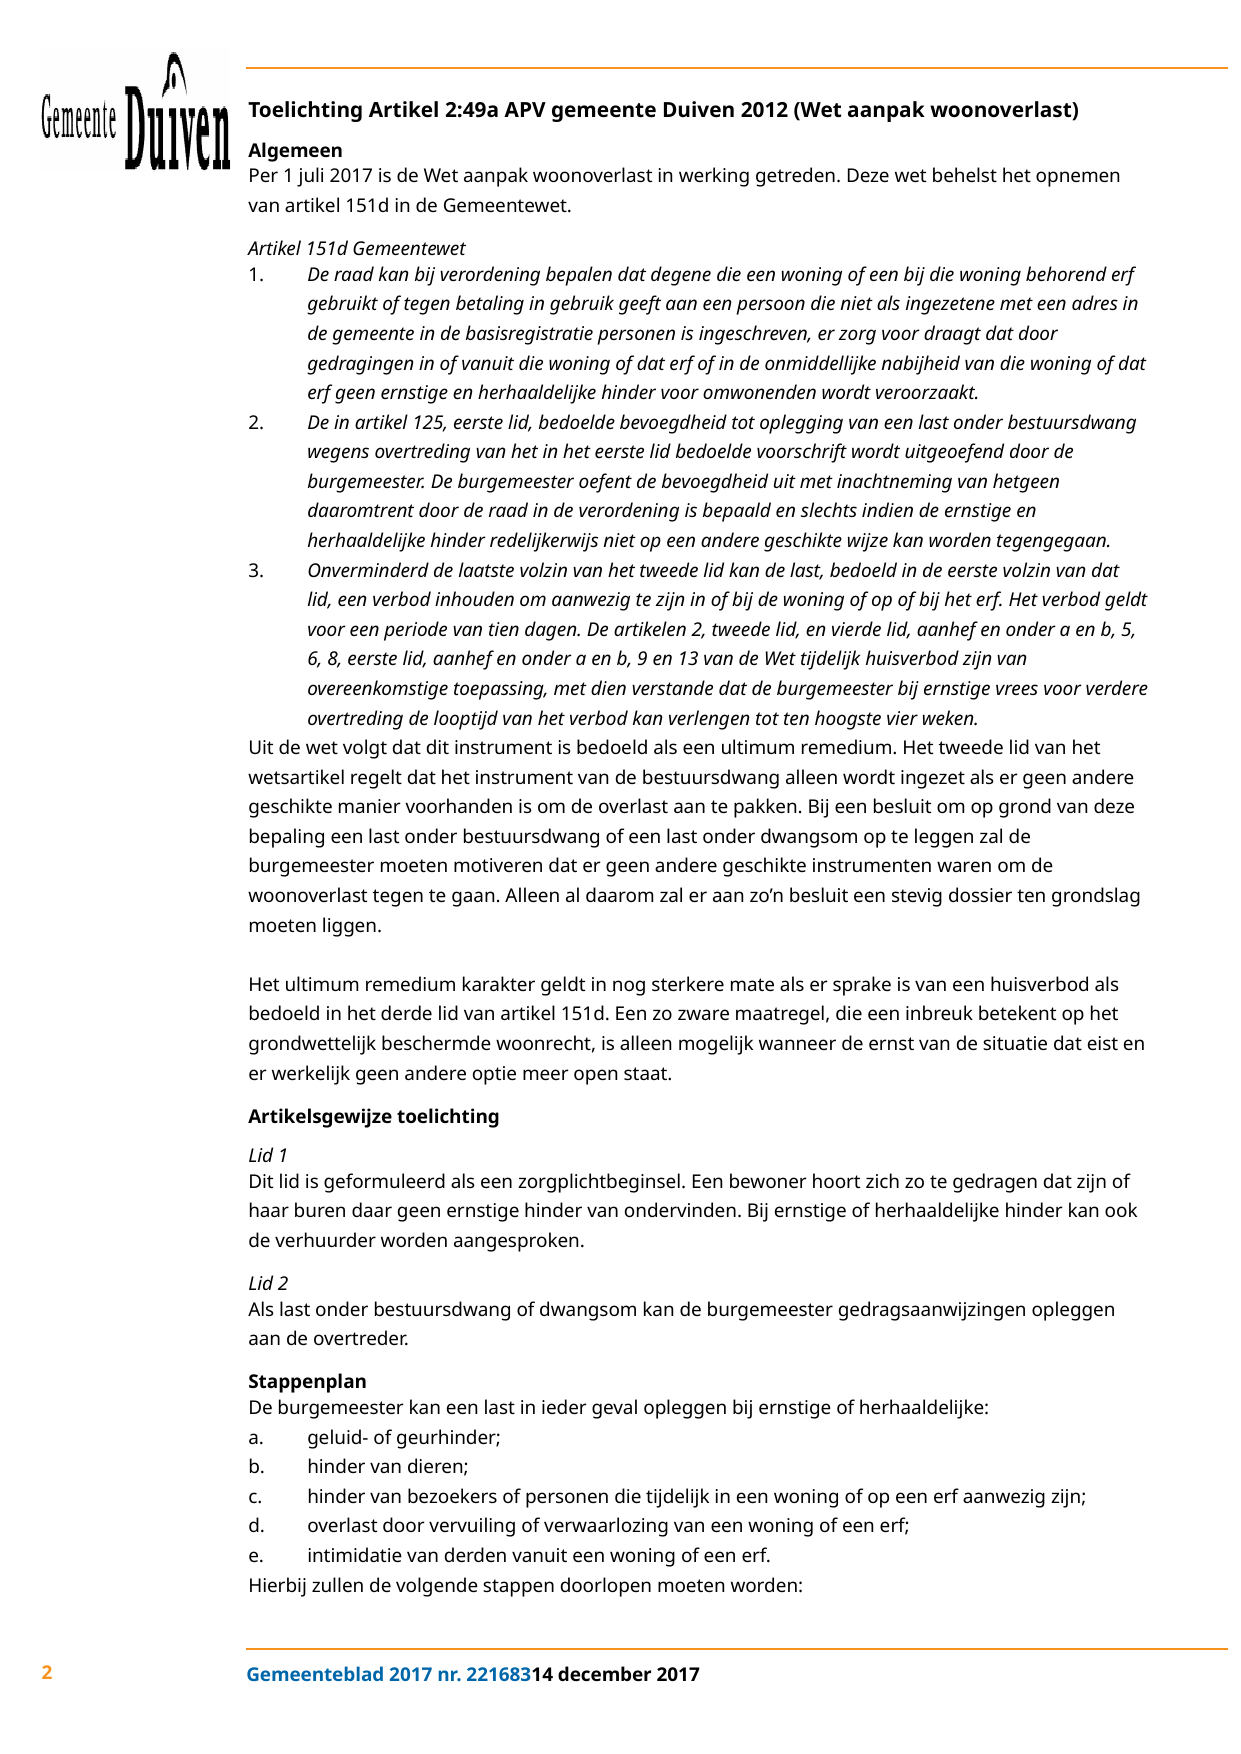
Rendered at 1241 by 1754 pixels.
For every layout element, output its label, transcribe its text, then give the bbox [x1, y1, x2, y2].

list hinder van bezoekers of personen die tijdelijk in een woning of op een erf aanwezig zijn; [248, 1483, 1152, 1509]
text Het ultimum remedium karakter geldt in nog sterkere mate als er sprake is van een huisverbod als bedoeld in het derde lid van artikel 151d. Een zo zware maatregel, die een inbreuk betekent op het grondwettelijk beschermde woonrecht, is alleen mogelijk wanneer de ernst van de situatie dat eist en er werkelijk geen andere optie meer open staat. [248, 971, 1152, 1086]
text Uit de wet volgt dat dit instrument is bedoeld als een ultimum remedium. Het tweede lid van het wetsartikel regelt dat het instrument van de bestuursdwang alleen wordt ingezet als er geen andere geschikte manier voorhanden is om de overlast aan te pakken. Bij een besluit om op grond van deze bepaling een last onder bestuursdwang of een last onder dwangsom op te leggen zal de burgemeester moeten motiveren dat er geen andere geschikte instrumenten waren om de woonoverlast tegen te gaan. Alleen al daarom zal er aan zo’n besluit een stevig dossier ten grondslag moeten liggen. [248, 734, 1152, 938]
list De in artikel 125, eerste lid, bedoelde bevoegdheid tot oplegging van een last onder bestuursdwang wegens overtreding van het in het eerste lid bedoelde voorschrift wordt uitgeoefend door de burgemeester. De burgemeester oefent de bevoegdheid uit met inachtneming van hetgeen daaromtrent door de raad in de verordening is bepaald en slechts indien de ernstige en herhaaldelijke hinder redelijkerwijs niet op een andere geschikte wijze kan worden tegengegaan. [248, 409, 1152, 553]
text Artikel 151d Gemeentewet [248, 235, 1152, 261]
picture [41, 47, 231, 172]
text Lid 1 [248, 1142, 1152, 1168]
text Hierbij zullen de volgende stappen doorlopen moeten worden: [248, 1572, 1152, 1598]
list Onverminderd de laatste volzin van het tweede lid kan de last, bedoeld in de eerste volzin van dat lid, een verbod inhouden om aanwezig te zijn in of bij de woning of op of bij het erf. Het verbod geldt voor een periode van tien dagen. De artikelen 2, tweede lid, en vierde lid, aanhef en onder a en b, 5, 6, 8, eerste lid, aanhef en onder a en b, 9 en 13 van de Wet tijdelijk huisverbod zijn van overeenkomstige toepassing, met dien verstande dat de burgemeester bij ernstige vrees voor verdere overtreding de looptijd van het verbod kan verlengen tot ten hoogste vier weken. [248, 557, 1152, 731]
list overlast door vervuiling of verwaarlozing van een woning of een erf; [248, 1513, 1152, 1538]
text Toelichting Artikel 2:49a APV gemeente Duiven 2012 (Wet aanpak woonoverlast) [248, 95, 1152, 123]
list geluid- of geurhinder; [248, 1424, 1152, 1450]
list hinder van dieren; [248, 1453, 1152, 1479]
text Lid 2 [248, 1270, 1152, 1296]
list intimidatie van derden vanuit een woning of een erf. [248, 1542, 1152, 1568]
text Algemeen [248, 137, 1152, 163]
text Artikelsgewijze toelichting [248, 1103, 1152, 1129]
text Als last onder bestuursdwang of dwangsom kan de burgemeester gedragsaanwijzingen opleggen aan de overtreder. [248, 1296, 1152, 1351]
text Per 1 juli 2017 is de Wet aanpak woonoverlast in werking getreden. Deze wet behelst het opnemen van artikel 151d in de Gemeentewet. [248, 163, 1152, 218]
text Stappenplan [248, 1369, 1152, 1394]
list De raad kan bij verordening bepalen dat degene die een woning of een bij die woning behorend erf gebruikt of tegen betaling in gebruik geeft aan een persoon die niet als ingezetene met een adres in de gemeente in de basisregistratie personen is ingeschreven, er zorg voor draagt dat door gedragingen in of vanuit die woning of dat erf of in de onmiddellijke nabijheid van die woning of dat erf geen ernstige en herhaaldelijke hinder voor omwonenden wordt veroorzaakt. [248, 261, 1152, 405]
text Dit lid is geformuleerd als een zorgplichtbeginsel. Een bewoner hoort zich zo te gedragen dat zijn of haar buren daar geen ernstige hinder van ondervinden. Bij ernstige of herhaaldelijke hinder kan ook de verhuurder worden aangesproken. [248, 1168, 1152, 1253]
text De burgemeester kan een last in ieder geval opleggen bij ernstige of herhaaldelijke: [248, 1394, 1152, 1420]
